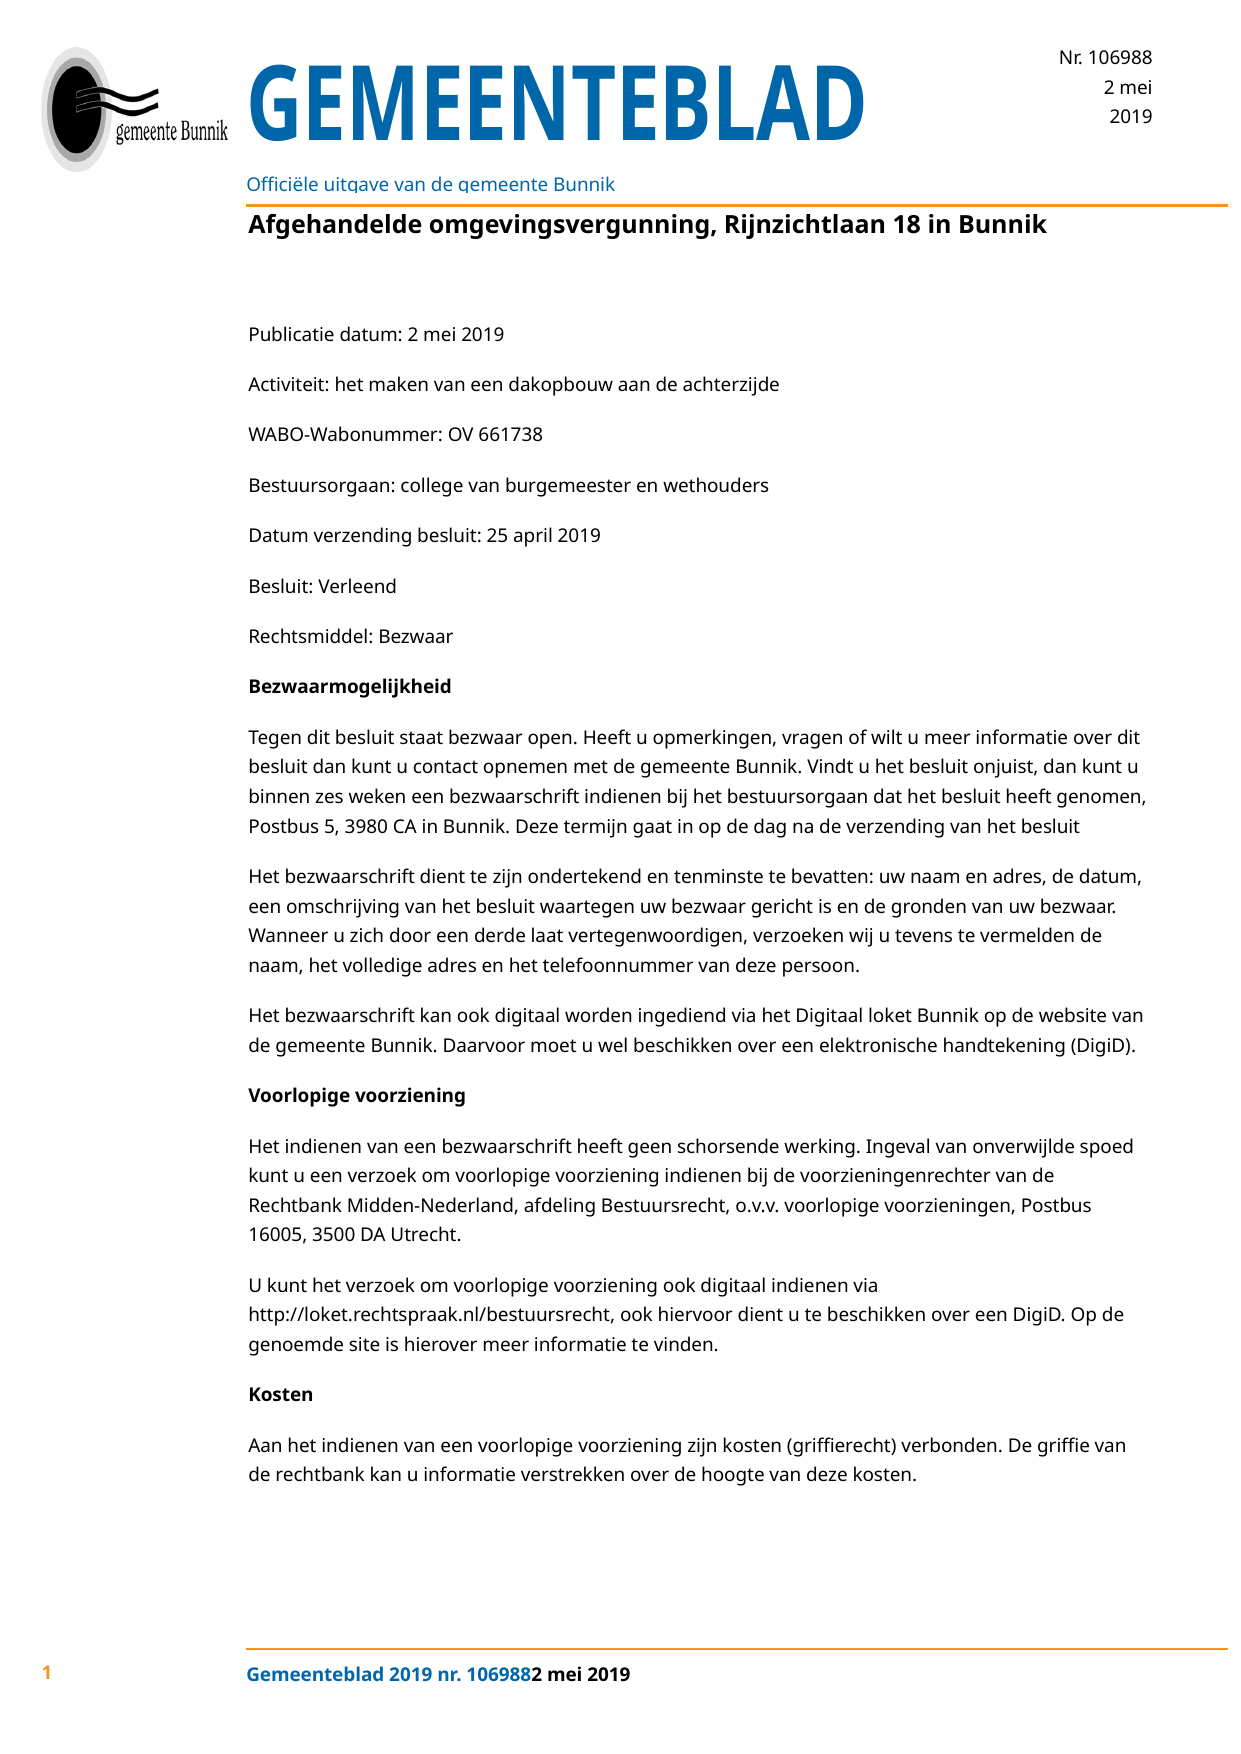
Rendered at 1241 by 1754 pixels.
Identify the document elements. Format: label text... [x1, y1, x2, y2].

text Besluit: Verleend [248, 573, 1152, 598]
text Activiteit: het maken van een dakopbouw aan de achterzijde [248, 371, 1152, 397]
text Bestuursorgaan: college van burgemeester en wethouders [248, 472, 1152, 498]
text U kunt het verzoek om voorlopige voorziening ook digitaal indienen via http://loket.rechtspraak.nl/bestuursrecht, ook hiervoor dient u te beschikken over een DigiD. Op de genoemde site is hierover meer informatie te vinden. [248, 1272, 1152, 1357]
text Kosten [248, 1382, 1152, 1407]
text Bezwaarmogelijkheid [248, 674, 1152, 699]
text Aan het indienen van een voorlopige voorziening zijn kosten (griffierecht) verbonden. De griffie van de rechtbank kan u informatie verstrekken over de hoogte van deze kosten. [248, 1432, 1152, 1487]
text WABO-Wabonummer: OV 661738 [248, 422, 1152, 447]
text Het indienen van een bezwaarschrift heeft geen schorsende werking. Ingeval van onverwijlde spoed kunt u een verzoek om voorlopige voorziening indienen bij de voorzieningenrechter van de Rechtbank Midden-Nederland, afdeling Bestuursrecht, o.v.v. voorlopige voorzieningen, Postbus 16005, 3500 DA Utrecht. [248, 1133, 1152, 1247]
text Het bezwaarschrift kan ook digitaal worden ingediend via het Digitaal loket Bunnik op de website van de gemeente Bunnik. Daarvoor moet u wel beschikken over een elektronische handtekening (DigiD). [248, 1002, 1152, 1058]
text Voorlopige voorziening [248, 1082, 1152, 1108]
text Afgehandelde omgevingsvergunning, Rijnzichtlaan 18 in Bunnik [248, 207, 1152, 241]
text Rechtsmiddel: Bezwaar [248, 623, 1152, 649]
text Tegen dit besluit staat bezwaar open. Heeft u opmerkingen, vragen of wilt u meer informatie over dit besluit dan kunt u contact opnemen met de gemeente Bunnik. Vindt u het besluit onjuist, dan kunt u binnen zes weken een bezwaarschrift indienen bij het bestuursorgaan dat het besluit heeft genomen, Postbus 5, 3980 CA in Bunnik. Deze termijn gaat in op de dag na de verzending van het besluit [248, 724, 1152, 838]
picture [41, 47, 231, 172]
text Het bezwaarschrift dient te zijn ondertekend en tenminste te bevatten: uw naam en adres, de datum, een omschrijving van het besluit waartegen uw bezwaar gericht is en de gronden van uw bezwaar. Wanneer u zich door een derde laat vertegenwoordigen, verzoeken wij u tevens te vermelden de naam, het volledige adres en het telefoonnummer van deze persoon. [248, 863, 1152, 978]
text Publicatie datum: 2 mei 2019 [248, 321, 1152, 346]
text Datum verzending besluit: 25 april 2019 [248, 522, 1152, 548]
